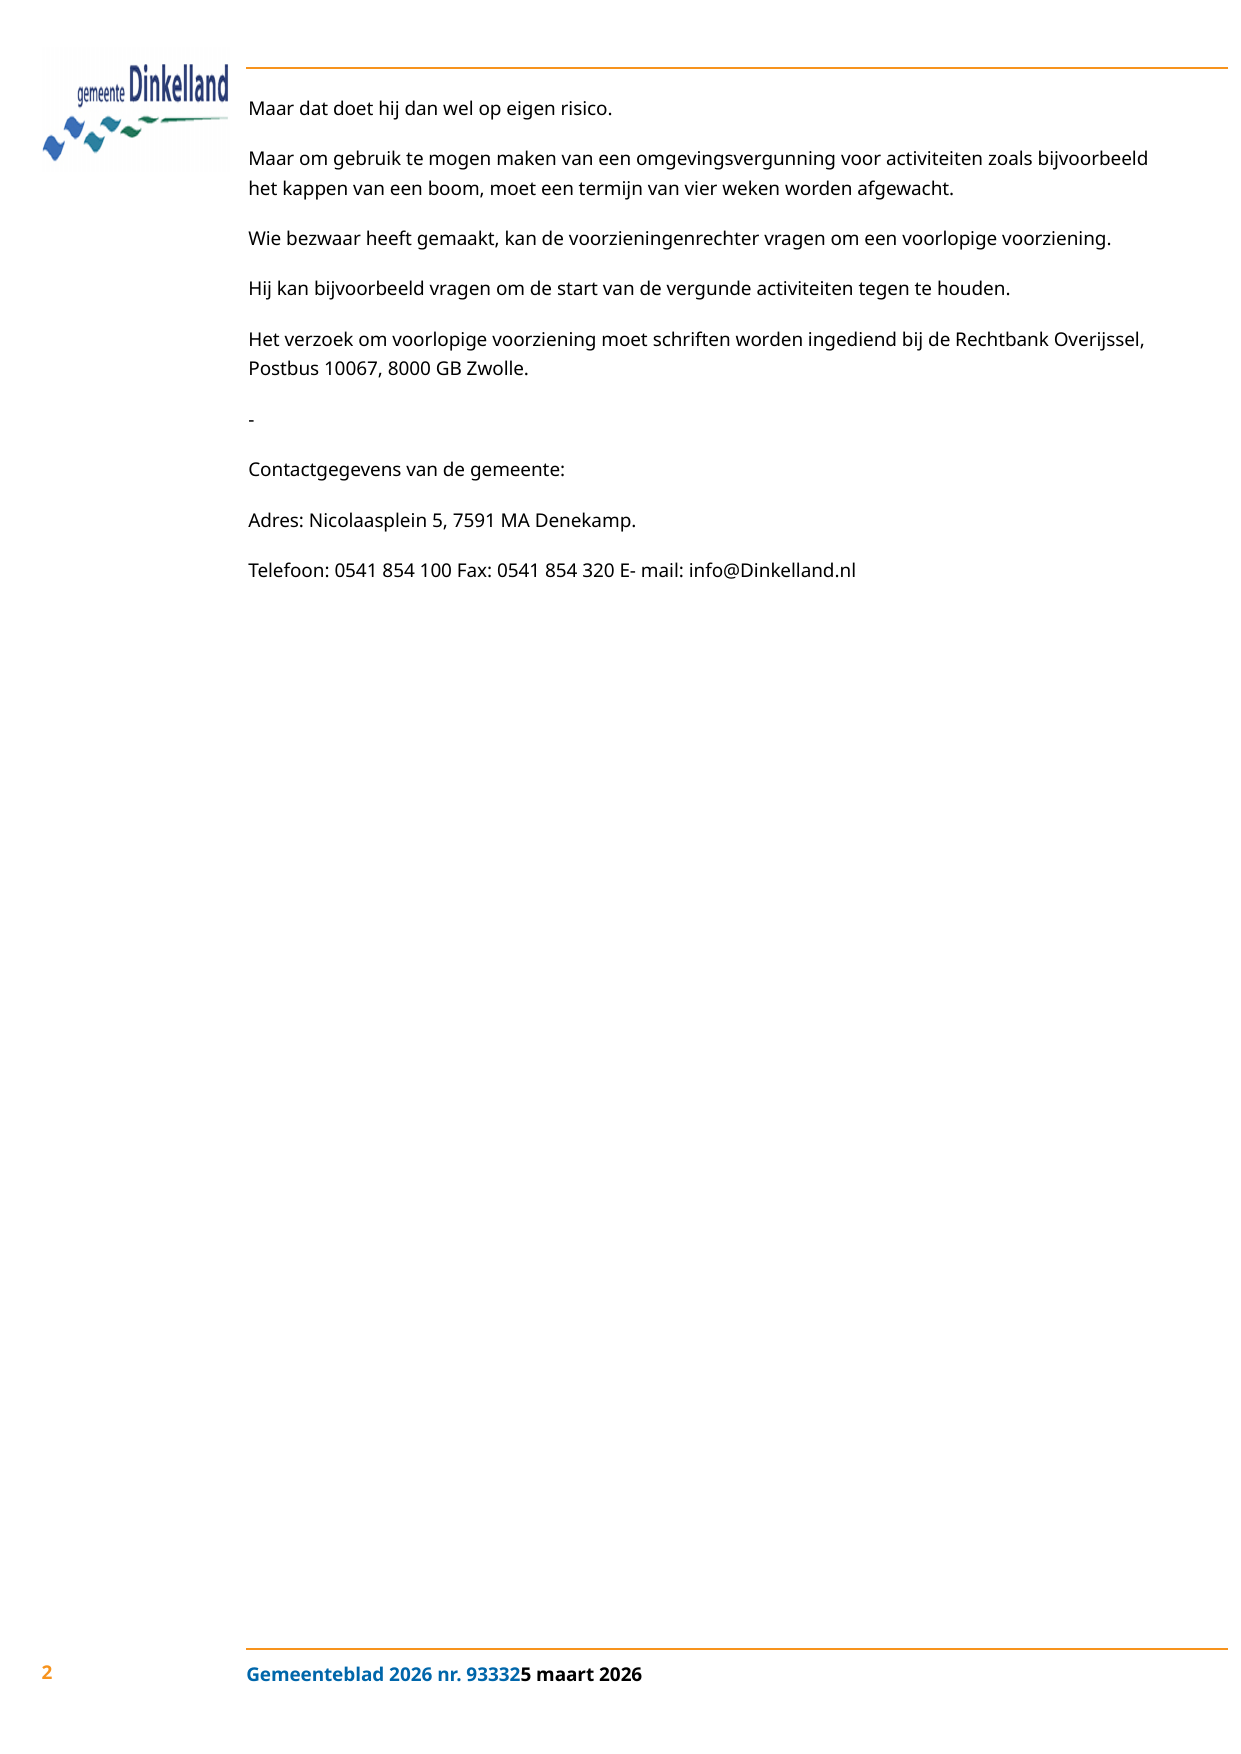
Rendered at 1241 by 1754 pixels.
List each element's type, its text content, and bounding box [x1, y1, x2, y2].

text Wie bezwaar heeft gemaakt, kan de voorzieningenrechter vragen om een voorlopige voorziening. [248, 225, 1152, 251]
text - [248, 406, 1152, 432]
text Adres: Nicolaasplein 5, 7591 MA Denekamp. [248, 507, 1152, 533]
text Telefoon: 0541 854 100 Fax: 0541 854 320 E- mail: info@Dinkelland.nl [248, 557, 1152, 583]
text Contactgegevens van de gemeente: [248, 456, 1152, 482]
text Hij kan bijvoorbeeld vragen om de start van de vergunde activiteiten tegen te houden. [248, 276, 1152, 301]
text Maar dat doet hij dan wel op eigen risico. [248, 95, 1152, 121]
picture [41, 47, 231, 172]
text Het verzoek om voorlopige voorziening moet schriften worden ingediend bij de Rechtbank Overijssel, Postbus 10067, 8000 GB Zwolle. [248, 326, 1152, 381]
text Maar om gebruik te mogen maken van een omgevingsvergunning voor activiteiten zoals bijvoorbeeld het kappen van een boom, moet een termijn van vier weken worden afgewacht. [248, 145, 1152, 201]
